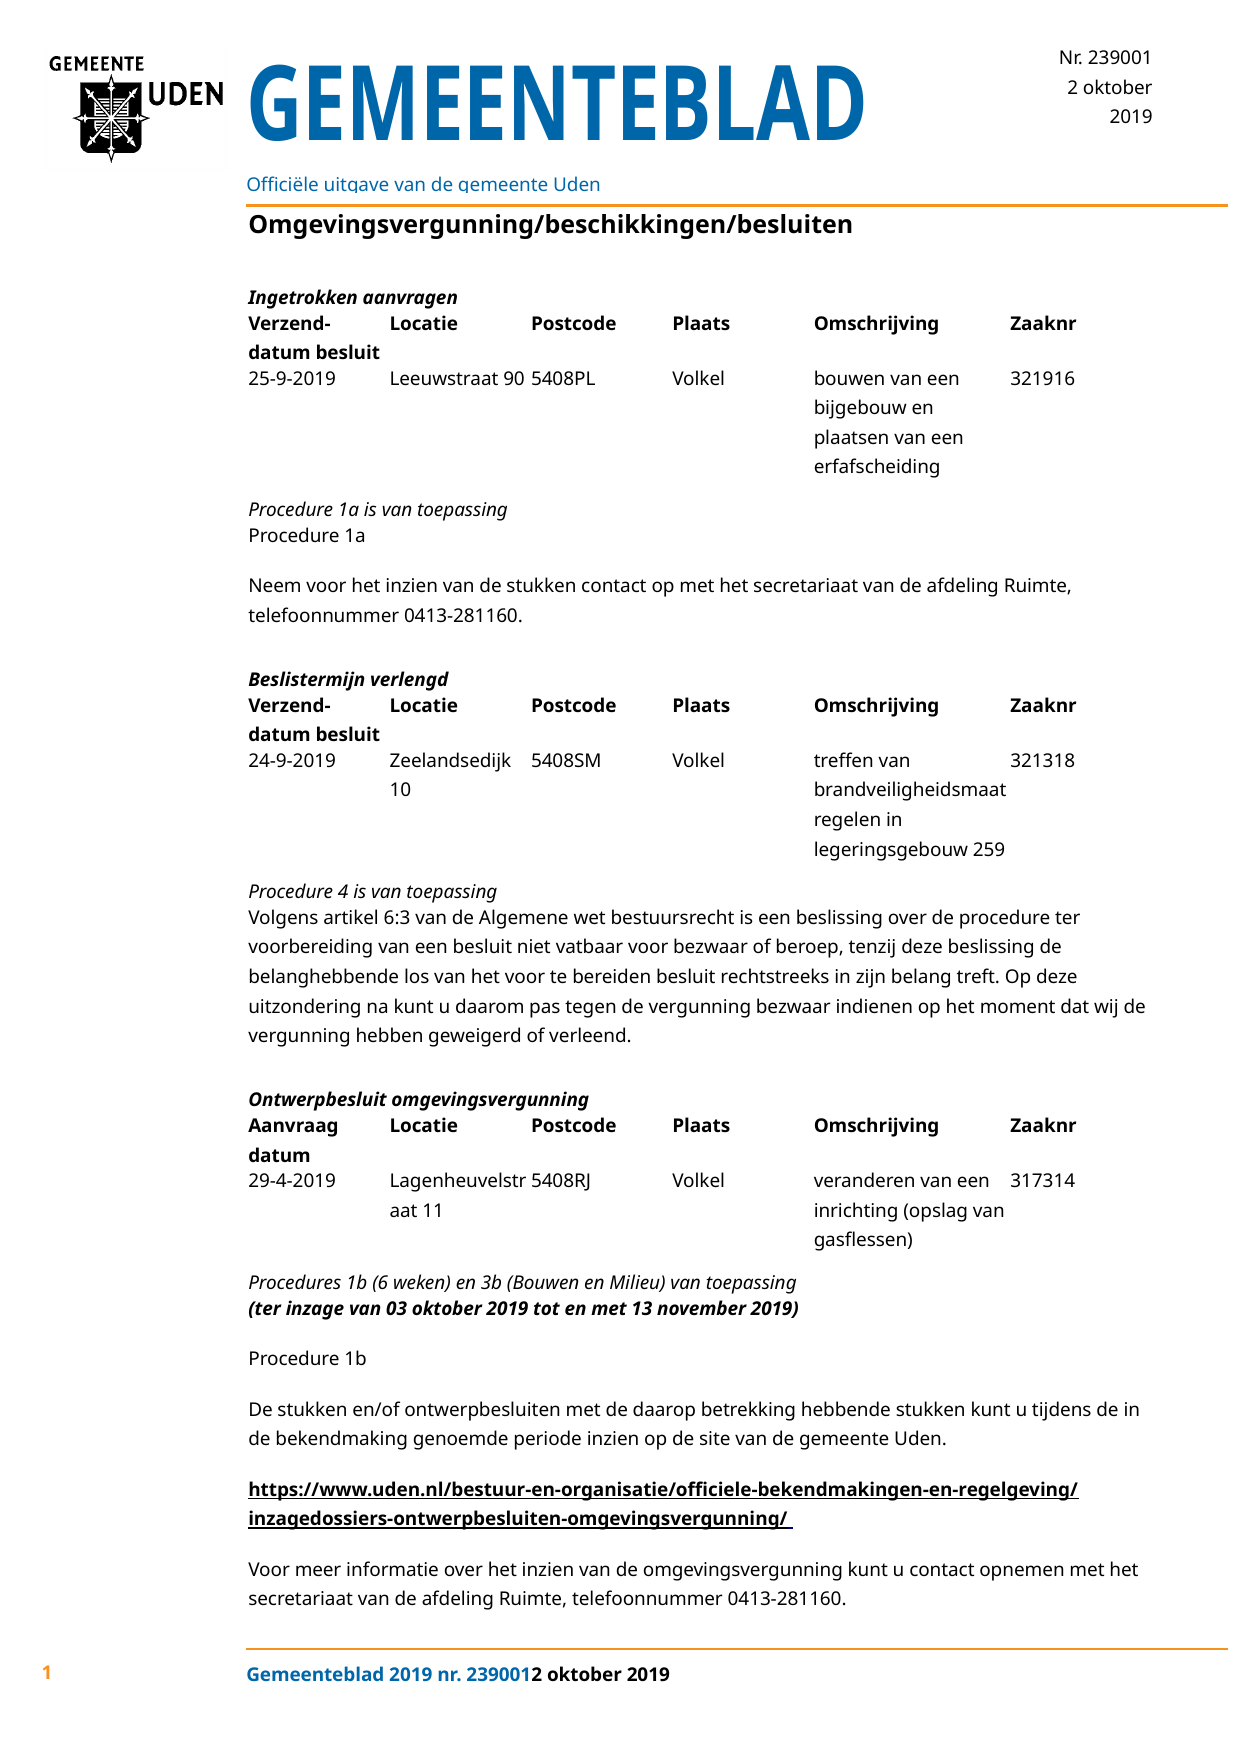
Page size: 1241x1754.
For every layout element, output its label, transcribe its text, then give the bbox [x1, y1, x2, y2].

table_cell 5408SM [531, 747, 672, 862]
text https://www.uden.nl/bestuur-en-organisatie/officiele-bekendmakingen-en-regelgeving/inzagedossiers-ontwerpbesluiten-omgevingsvergunning/ [248, 1476, 1152, 1531]
table_cell veranderen van een inrichting (opslag van gasflessen) [814, 1168, 1010, 1252]
table_header Locatie [389, 692, 531, 747]
table_cell Volkel [672, 1168, 813, 1252]
text Beslistermijn verlengd [248, 666, 1152, 692]
table_cell Zeelandsedijk 10 [389, 747, 531, 862]
table_cell 5408RJ [531, 1168, 672, 1252]
table_cell 321318 [1010, 747, 1152, 862]
text (ter inzage van 03 oktober 2019 tot en met 13 november 2019) [248, 1295, 1152, 1321]
table_cell 321916 [1010, 365, 1152, 479]
table_header Omschrijving [814, 692, 1010, 747]
table_header Zaaknr [1010, 1112, 1152, 1167]
text Procedure 1a is van toepassing [248, 496, 1152, 522]
table_header Verzend-datum besluit [248, 310, 389, 365]
text De stukken en/of ontwerpbesluiten met de daarop betrekking hebbende stukken kunt u tijdens de in de bekendmaking genoemde periode inzien op de site van de gemeente Uden. [248, 1396, 1152, 1451]
table_header Locatie [389, 310, 531, 365]
table_header Omschrijving [814, 1112, 1010, 1167]
table_cell Leeuwstraat 90 [389, 365, 531, 479]
text Procedure 1b [248, 1345, 1152, 1371]
table_header Plaats [672, 310, 813, 365]
text Ingetrokken aanvragen [248, 284, 1152, 309]
table_header Verzend-datum besluit [248, 692, 389, 747]
table_header Aanvraag datum [248, 1112, 389, 1167]
table_cell 29-4-2019 [248, 1168, 389, 1252]
text Omgevingsvergunning/beschikkingen/besluiten [248, 207, 1152, 241]
table_header Postcode [531, 1112, 672, 1167]
table_header Zaaknr [1010, 692, 1152, 747]
table_cell 317314 [1010, 1168, 1152, 1252]
table_cell Volkel [672, 747, 813, 862]
table_header Postcode [531, 692, 672, 747]
text Ontwerpbesluit omgevingsvergunning [248, 1086, 1152, 1112]
table_cell 24-9-2019 [248, 747, 389, 862]
text Neem voor het inzien van de stukken contact op met het secretariaat van de afdeling Ruimte, telefoonnummer 0413-281160. [248, 572, 1152, 628]
table_cell treffen van brandveiligheidsmaatregelen in legeringsgebouw 259 [814, 747, 1010, 862]
table_cell Volkel [672, 365, 813, 479]
table_header Plaats [672, 1112, 813, 1167]
text Procedures 1b (6 weken) en 3b (Bouwen en Milieu) van toepassing [248, 1269, 1152, 1295]
picture [41, 47, 231, 172]
table_header Locatie [389, 1112, 531, 1167]
text Voor meer informatie over het inzien van de omgevingsvergunning kunt u contact opnemen met het secretariaat van de afdeling Ruimte, telefoonnummer 0413-281160. [248, 1556, 1152, 1611]
text Procedure 1a [248, 522, 1152, 548]
table_cell bouwen van een bijgebouw en plaatsen van een erfafscheiding [814, 365, 1010, 479]
text Procedure 4 is van toepassing [248, 878, 1152, 904]
table_header Postcode [531, 310, 672, 365]
table_header Plaats [672, 692, 813, 747]
table_cell Lagenheuvelstraat 11 [389, 1168, 531, 1252]
text Volgens artikel 6:3 van de Algemene wet bestuursrecht is een beslissing over de procedure ter voorbereiding van een besluit niet vatbaar voor bezwaar of beroep, tenzij deze beslissing de belanghebbende los van het voor te bereiden besluit rechtstreeks in zijn belang treft. Op deze uitzondering na kunt u daarom pas tegen de vergunning bezwaar indienen op het moment dat wij de vergunning hebben geweigerd of verleend. [248, 904, 1152, 1048]
table_header Zaaknr [1010, 310, 1152, 365]
table_cell 5408PL [531, 365, 672, 479]
table_header Omschrijving [814, 310, 1010, 365]
table_cell 25-9-2019 [248, 365, 389, 479]
